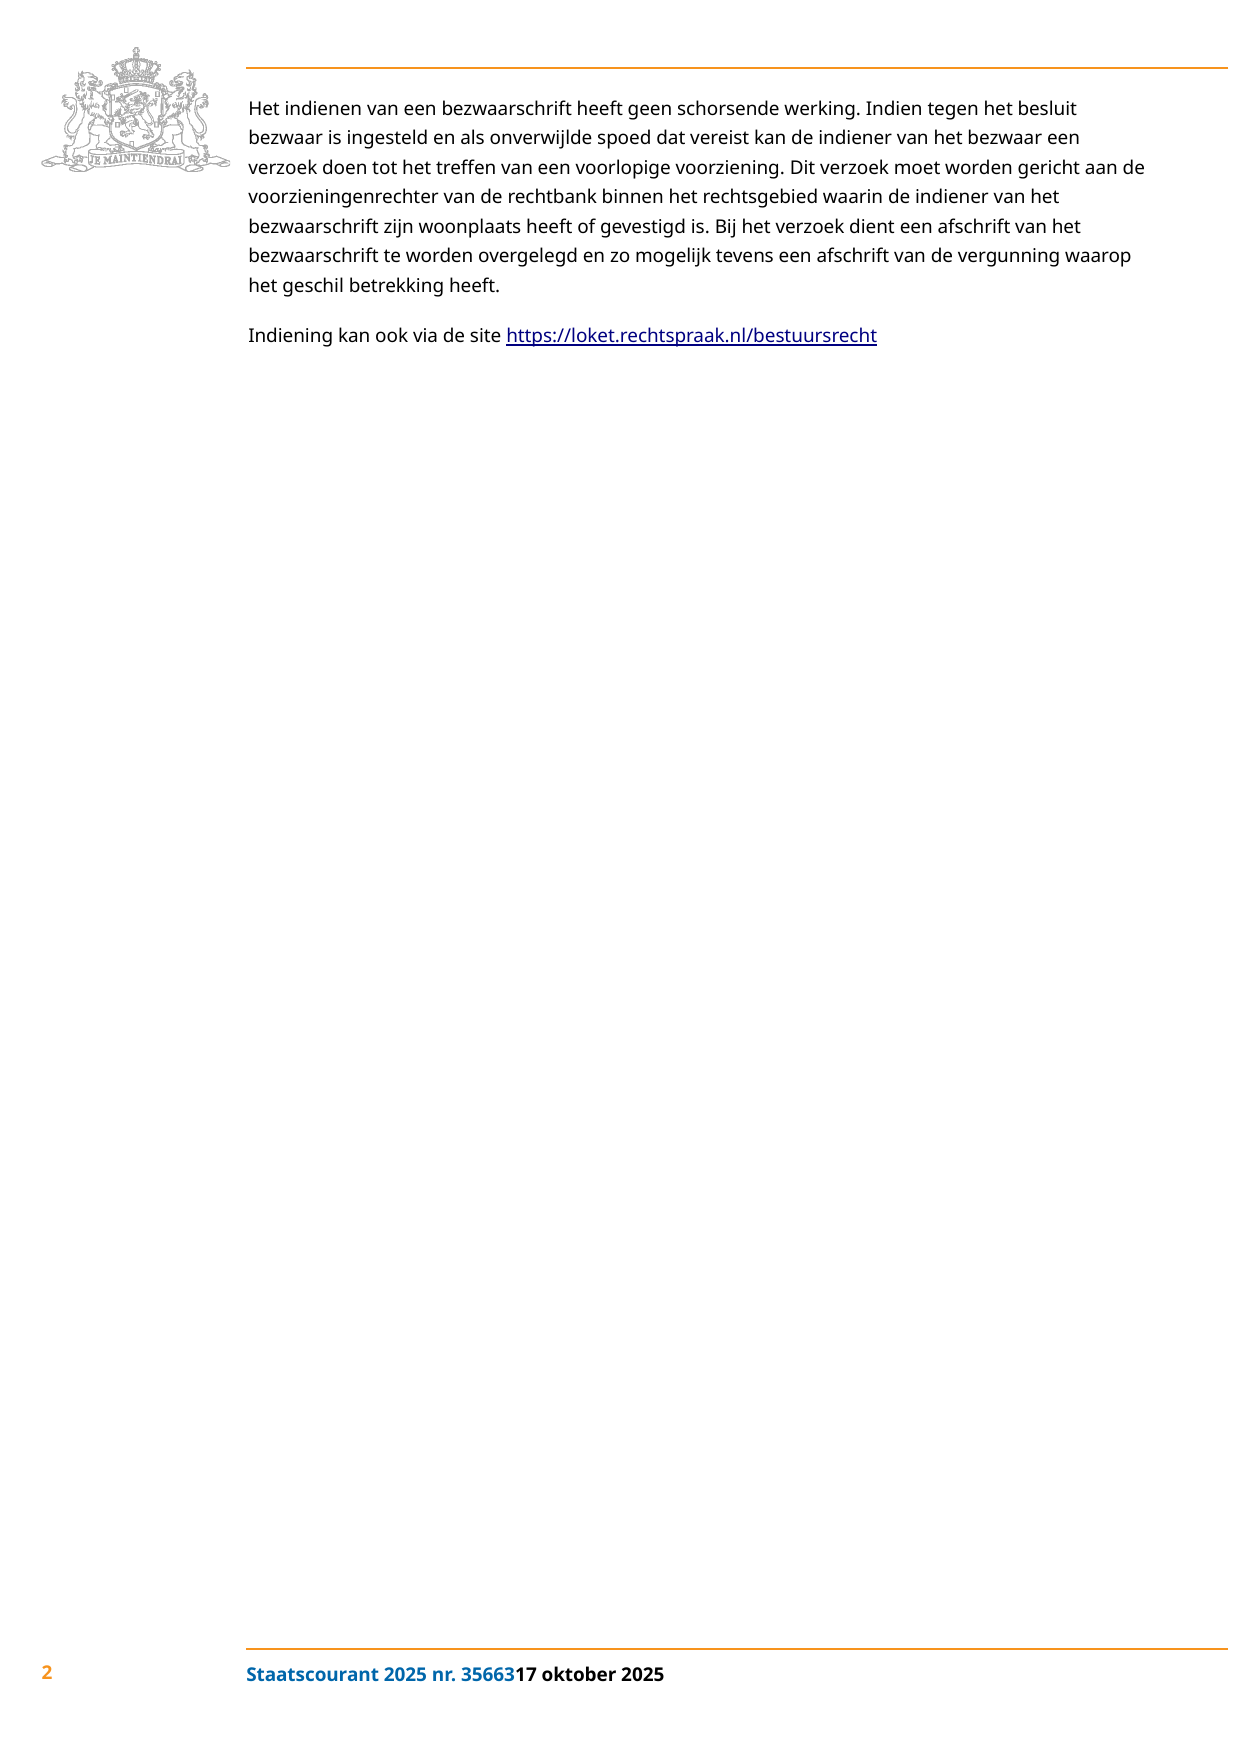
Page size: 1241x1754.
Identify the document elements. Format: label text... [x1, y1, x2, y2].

text Indiening kan ook via de site https://loket.rechtspraak.nl/bestuursrecht [248, 323, 1152, 348]
text Het indienen van een bezwaarschrift heeft geen schorsende werking. Indien tegen het besluit bezwaar is ingesteld en als onverwijlde spoed dat vereist kan de indiener van het bezwaar een verzoek doen tot het treffen van een voorlopige voorziening. Dit verzoek moet worden gericht aan de voorzieningenrechter van de rechtbank binnen het rechtsgebied waarin de indiener van het bezwaarschrift zijn woonplaats heeft of gevestigd is. Bij het verzoek dient een afschrift van het bezwaarschrift te worden overgelegd en zo mogelijk tevens een afschrift van de vergunning waarop het geschil betrekking heeft. [248, 95, 1152, 298]
picture [41, 47, 231, 172]
